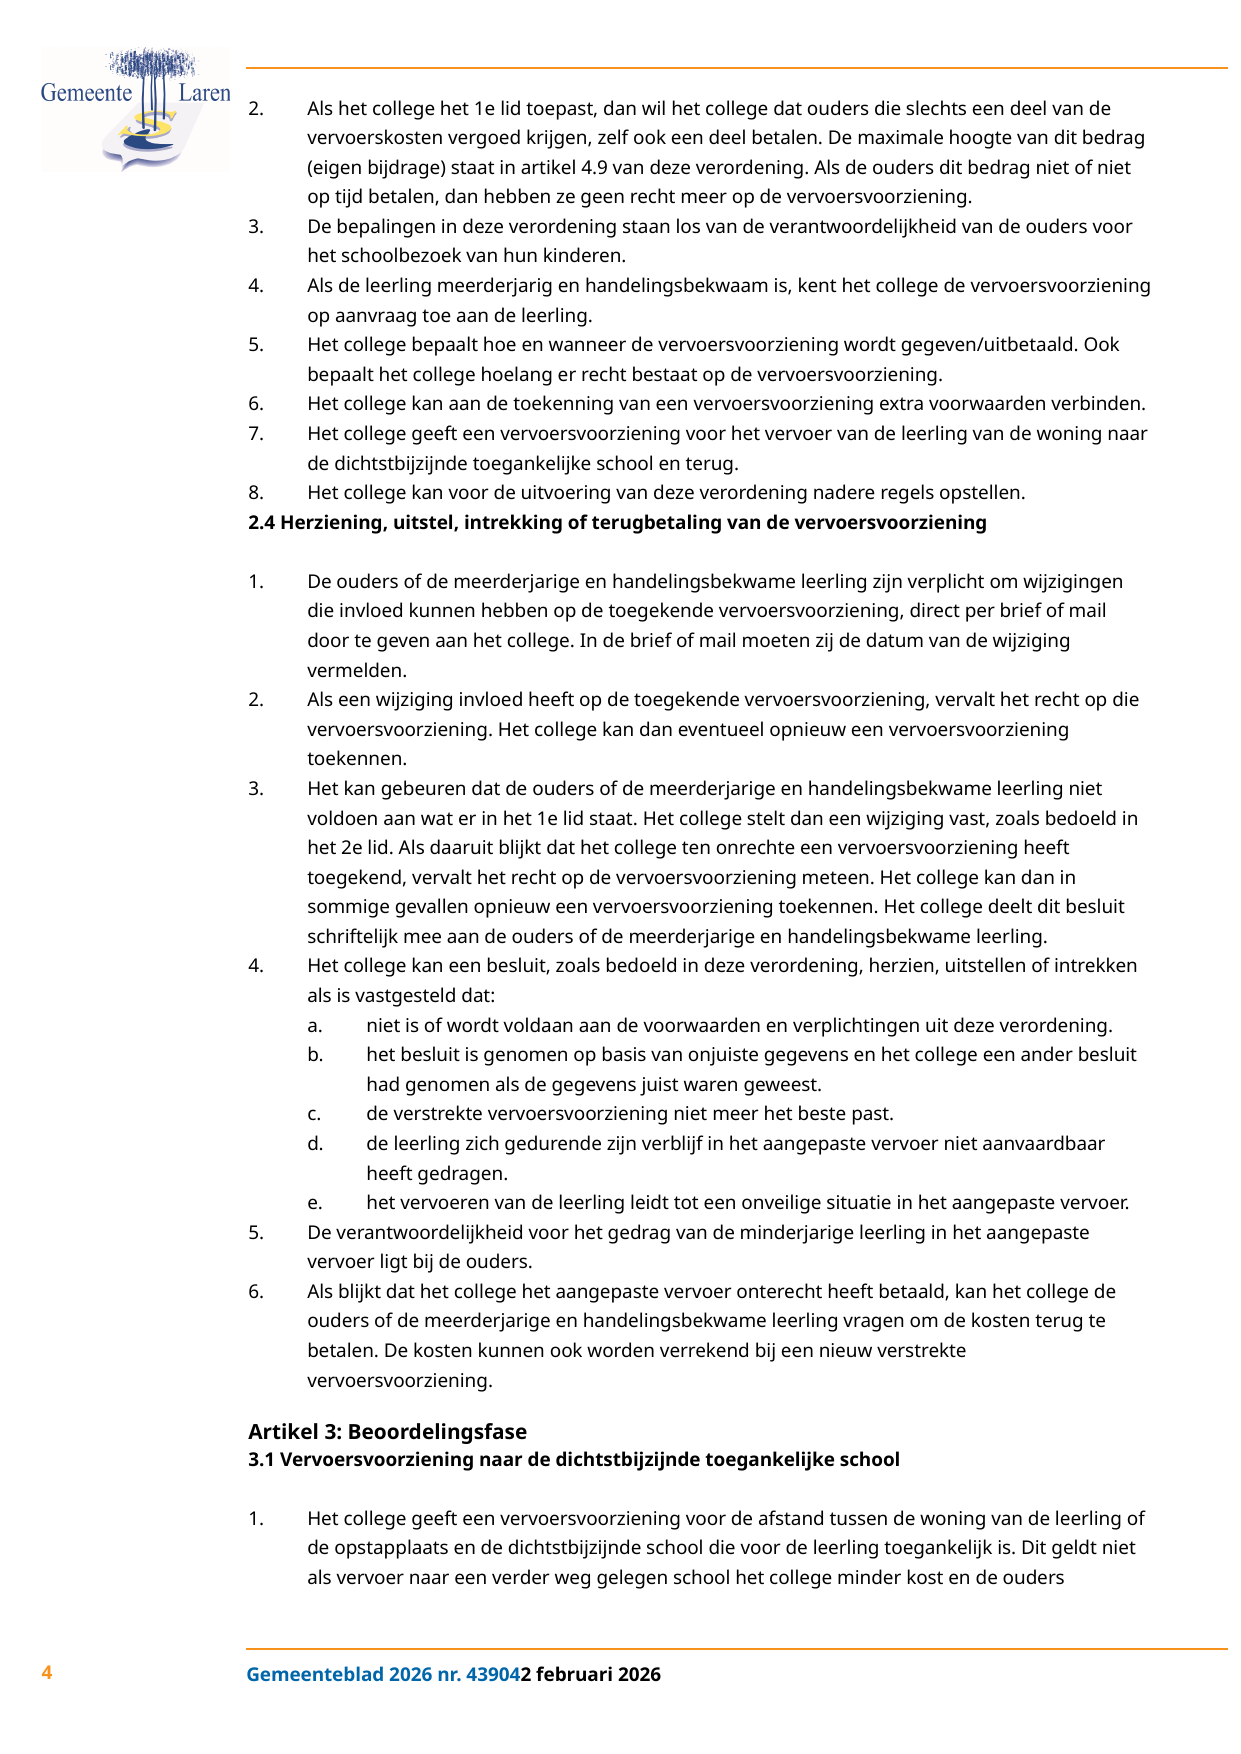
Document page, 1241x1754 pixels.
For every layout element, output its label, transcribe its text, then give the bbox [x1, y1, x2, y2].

list de verstrekte vervoersvoorziening niet meer het beste past. [307, 1101, 1152, 1126]
list De bepalingen in deze verordening staan los van de verantwoordelijkheid van de ouders voor het schoolbezoek van hun kinderen. [248, 213, 1152, 268]
list Als blijkt dat het college het aangepaste vervoer onterecht heeft betaald, kan het college de ouders of de meerderjarige en handelingsbekwame leerling vragen om de kosten terug te betalen. De kosten kunnen ook worden verrekend bij een nieuw verstrekte vervoersvoorziening. [248, 1278, 1152, 1393]
list Als de leerling meerderjarig en handelingsbekwaam is, kent het college de vervoersvoorziening op aanvraag toe aan de leerling. [248, 272, 1152, 328]
list Het college kan een besluit, zoals bedoeld in deze verordening, herzien, uitstellen of intrekken als is vastgesteld dat: [248, 953, 1152, 1008]
list Het college geeft een vervoersvoorziening voor de afstand tussen de woning van de leerling of de opstapplaats en de dichtstbijzijnde school die voor de leerling toegankelijk is. Dit geldt niet als vervoer naar een verder weg gelegen school het college minder kost en de ouders [248, 1505, 1152, 1590]
list Als een wijziging invloed heeft op de toegekende vervoersvoorziening, vervalt het recht op die vervoersvoorziening. Het college kan dan eventueel opnieuw een vervoersvoorziening toekennen. [248, 686, 1152, 771]
list Het college kan voor de uitvoering van deze verordening nadere regels opstellen. [248, 479, 1152, 505]
text 2.4 Herziening, uitstel, intrekking of terugbetaling van de vervoersvoorziening [248, 509, 1152, 535]
text 3.1 Vervoersvoorziening naar de dichtstbijzijnde toegankelijke school [248, 1446, 1152, 1471]
list Als het college het 1e lid toepast, dan wil het college dat ouders die slechts een deel van de vervoerskosten vergoed krijgen, zelf ook een deel betalen. De maximale hoogte van dit bedrag (eigen bijdrage) staat in artikel 4.9 van deze verordening. Als de ouders dit bedrag niet of niet op tijd betalen, dan hebben ze geen recht meer op de vervoersvoorziening. [248, 95, 1152, 209]
list De ouders of de meerderjarige en handelingsbekwame leerling zijn verplicht om wijzigingen die invloed kunnen hebben op de toegekende vervoersvoorziening, direct per brief of mail door te geven aan het college. In de brief of mail moeten zij de datum van de wijziging vermelden. [248, 568, 1152, 683]
text Artikel 3: Beoordelingsfase [248, 1417, 1152, 1446]
list Het college bepaalt hoe en wanneer de vervoersvoorziening wordt gegeven/uitbetaald. Ook bepaalt het college hoelang er recht bestaat op de vervoersvoorziening. [248, 331, 1152, 387]
list het besluit is genomen op basis van onjuiste gegevens en het college een ander besluit had genomen als de gegevens juist waren geweest. [307, 1041, 1152, 1097]
list Het college kan aan de toekenning van een vervoersvoorziening extra voorwaarden verbinden. [248, 391, 1152, 416]
picture [41, 47, 231, 172]
list niet is of wordt voldaan aan de voorwaarden en verplichtingen uit deze verordening. [307, 1012, 1152, 1038]
list het vervoeren van de leerling leidt tot een onveilige situatie in het aangepaste vervoer. [307, 1189, 1152, 1215]
list Het kan gebeuren dat de ouders of de meerderjarige en handelingsbekwame leerling niet voldoen aan wat er in het 1e lid staat. Het college stelt dan een wijziging vast, zoals bedoeld in het 2e lid. Als daaruit blijkt dat het college ten onrechte een vervoersvoorziening heeft toegekend, vervalt het recht op de vervoersvoorziening meteen. Het college kan dan in sommige gevallen opnieuw een vervoersvoorziening toekennen. Het college deelt dit besluit schriftelijk mee aan de ouders of de meerderjarige en handelingsbekwame leerling. [248, 775, 1152, 949]
list Het college geeft een vervoersvoorziening voor het vervoer van de leerling van de woning naar de dichtstbijzijnde toegankelijke school en terug. [248, 420, 1152, 476]
list de leerling zich gedurende zijn verblijf in het aangepaste vervoer niet aanvaardbaar heeft gedragen. [307, 1130, 1152, 1186]
list De verantwoordelijkheid voor het gedrag van de minderjarige leerling in het aangepaste vervoer ligt bij de ouders. [248, 1219, 1152, 1274]
